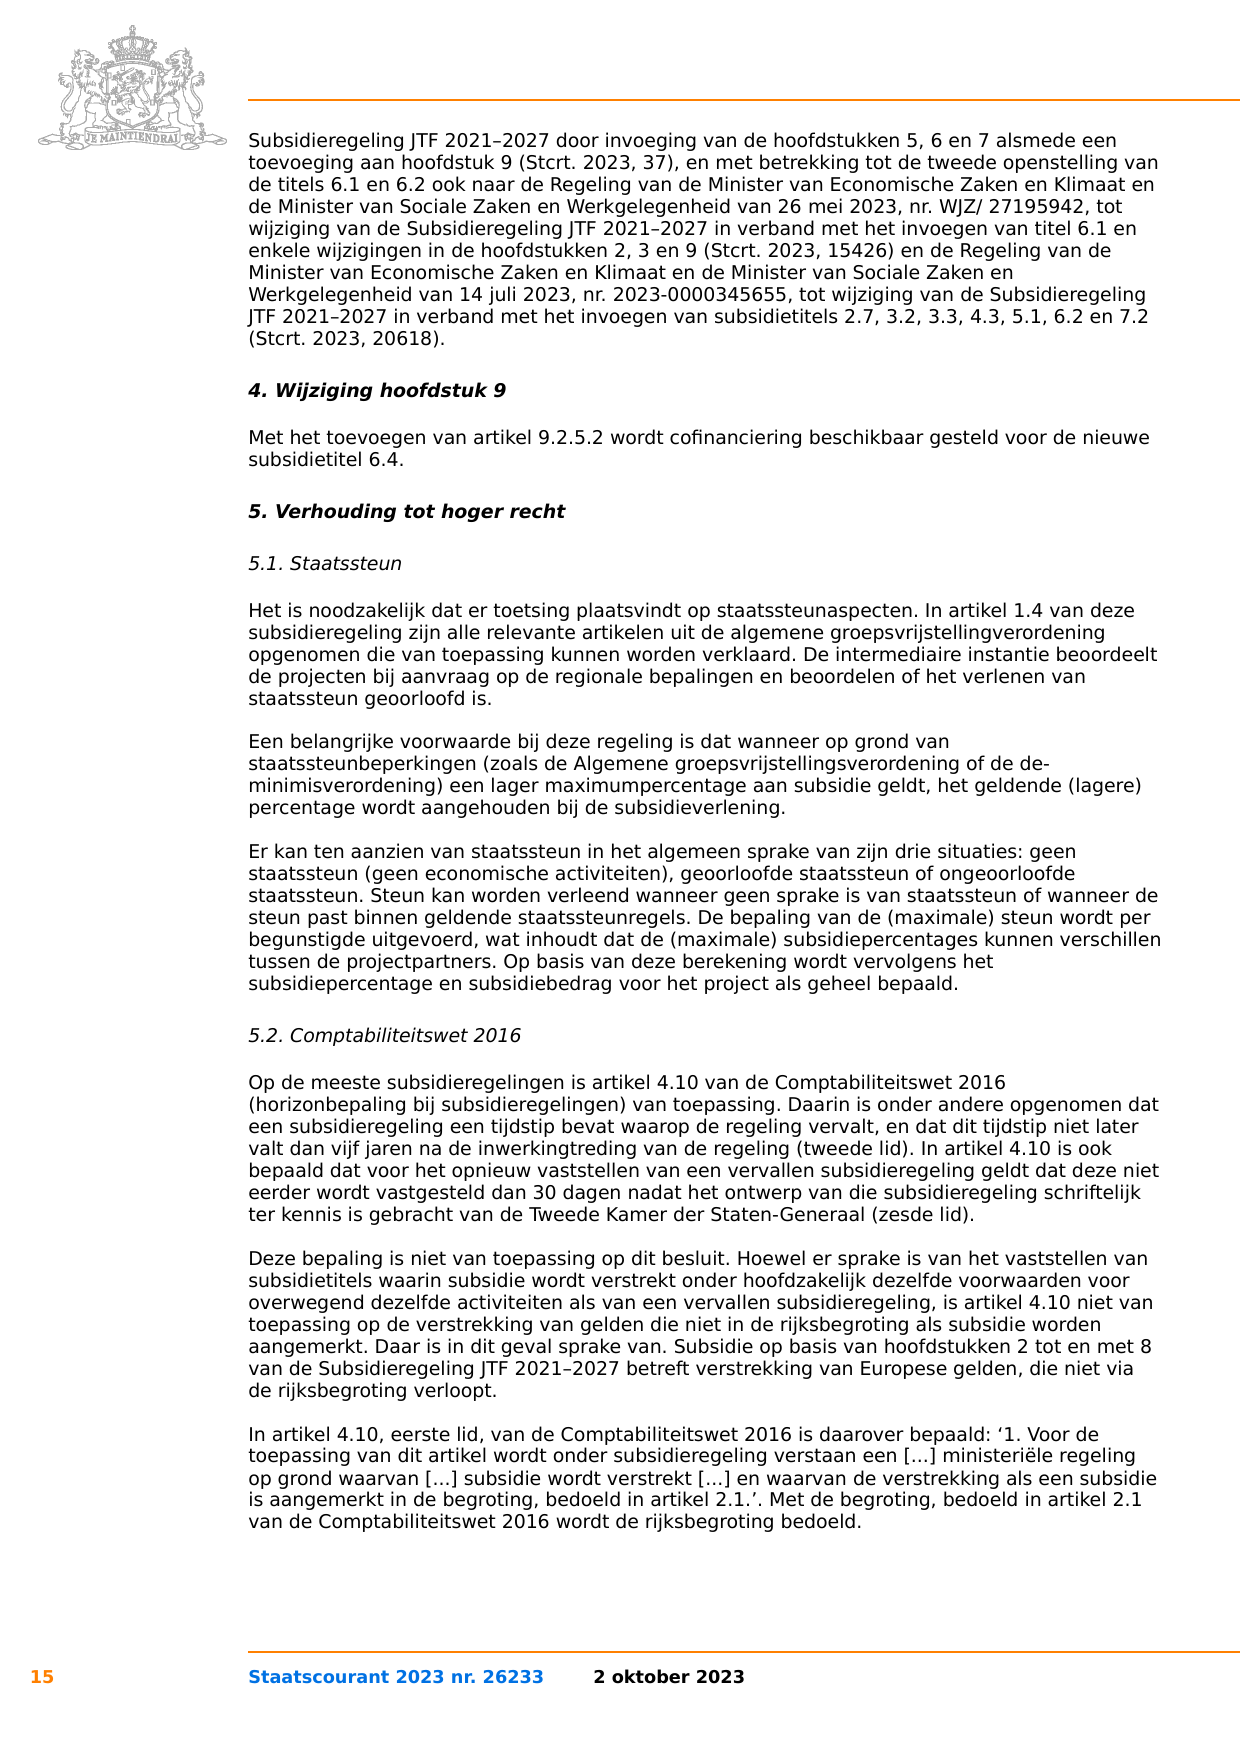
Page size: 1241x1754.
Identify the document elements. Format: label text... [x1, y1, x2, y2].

text Subsidieregeling JTF 2021–2027 door invoeging van de hoofdstukken 5, 6 en 7 alsmede een toevoeging aan hoofdstuk 9 (Stcrt. 2023, 37), en met betrekking tot de tweede openstelling van de titels 6.1 en 6.2 ook naar de Regeling van de Minister van Economische Zaken en Klimaat en de Minister van Sociale Zaken en Werkgelegenheid van 26 mei 2023, nr. WJZ/ 27195942, tot wijziging van de Subsidieregeling JTF 2021–2027 in verband met het invoegen van titel 6.1 en enkele wijzigingen in de hoofdstukken 2, 3 en 9 (Stcrt. 2023, 15426) en de Regeling van de Minister van Economische Zaken en Klimaat en de Minister van Sociale Zaken en Werkgelegenheid van 14 juli 2023, nr. 2023-0000345655, tot wijziging van de Subsidieregeling JTF 2021–2027 in verband met het invoegen van subsidietitels 2.7, 3.2, 3.3, 4.3, 5.1, 6.2 en 7.2 (Stcrt. 2023, 20618). [248, 130, 1163, 350]
text In artikel 4.10, eerste lid, van de Comptabiliteitswet 2016 is daarover bepaald: ‘1. Voor de toepassing van dit artikel wordt onder subsidieregeling verstaan een [...] ministeriële regeling op grond waarvan [...] subsidie wordt verstrekt [...] en waarvan de verstrekking als een subsidie is aangemerkt in de begroting, bedoeld in artikel 2.1.’. Met de begroting, bedoeld in artikel 2.1 van de Comptabiliteitswet 2016 wordt de rijksbegroting bedoeld. [248, 1423, 1163, 1533]
subtitle 4. Wijziging hoofdstuk 9 [248, 380, 1163, 402]
subtitle 5.1. Staatssteun [248, 553, 1163, 574]
text Er kan ten aanzien van staatssteun in het algemeen sprake van zijn drie situaties: geen staatssteun (geen economische activiteiten), geoorloofde staatssteun of ongeoorloofde staatssteun. Steun kan worden verleend wanneer geen sprake is van staatssteun of wanneer de steun past binnen geldende staatssteunregels. De bepaling van de (maximale) steun wordt per begunstigde uitgevoerd, wat inhoudt dat de (maximale) subsidiepercentages kunnen verschillen tussen de projectpartners. Op basis van deze berekening wordt vervolgens het subsidiepercentage en subsidiebedrag voor het project als geheel bepaald. [248, 841, 1163, 995]
text Het is noodzakelijk dat er toetsing plaatsvindt op staatssteunaspecten. In artikel 1.4 van deze subsidieregeling zijn alle relevante artikelen uit de algemene groepsvrijstellingverordening opgenomen die van toepassing kunnen worden verklaard. De intermediaire instantie beoordeelt de projecten bij aanvraag op de regionale bepalingen en beoordelen of het verlenen van staatssteun geoorloofd is. [248, 599, 1163, 709]
subtitle 5.2. Comptabiliteitswet 2016 [248, 1025, 1163, 1047]
subtitle 5. Verhouding tot hoger recht [248, 501, 1163, 523]
text Een belangrijke voorwaarde bij deze regeling is dat wanneer op grond van staatssteunbeperkingen (zoals de Algemene groepsvrijstellingsverordening of de de-minimisverordening) een lager maximumpercentage aan subsidie geldt, het geldende (lagere) percentage wordt aangehouden bij de subsidieverlening. [248, 731, 1163, 819]
picture [38, 25, 227, 150]
text Op de meeste subsidieregelingen is artikel 4.10 van de Comptabiliteitswet 2016 (horizonbepaling bij subsidieregelingen) van toepassing. Daarin is onder andere opgenomen dat een subsidieregeling een tijdstip bevat waarop de regeling vervalt, en dat dit tijdstip niet later valt dan vijf jaren na de inwerkingtreding van de regeling (tweede lid). In artikel 4.10 is ook bepaald dat voor het opnieuw vaststellen van een vervallen subsidieregeling geldt dat deze niet eerder wordt vastgesteld dan 30 dagen nadat het ontwerp van die subsidieregeling schriftelijk ter kennis is gebracht van de Tweede Kamer der Staten-Generaal (zesde lid). [248, 1072, 1163, 1226]
text Deze bepaling is niet van toepassing op dit besluit. Hoewel er sprake is van het vaststellen van subsidietitels waarin subsidie wordt verstrekt onder hoofdzakelijk dezelfde voorwaarden voor overwegend dezelfde activiteiten als van een vervallen subsidieregeling, is artikel 4.10 niet van toepassing op de verstrekking van gelden die niet in de rijksbegroting als subsidie worden aangemerkt. Daar is in dit geval sprake van. Subsidie op basis van hoofdstukken 2 tot en met 8 van de Subsidieregeling JTF 2021–2027 betreft verstrekking van Europese gelden, die niet via de rijksbegroting verloopt. [248, 1248, 1163, 1402]
text Met het toevoegen van artikel 9.2.5.2 wordt cofinanciering beschikbaar gesteld voor de nieuwe subsidietitel 6.4. [248, 427, 1163, 471]
